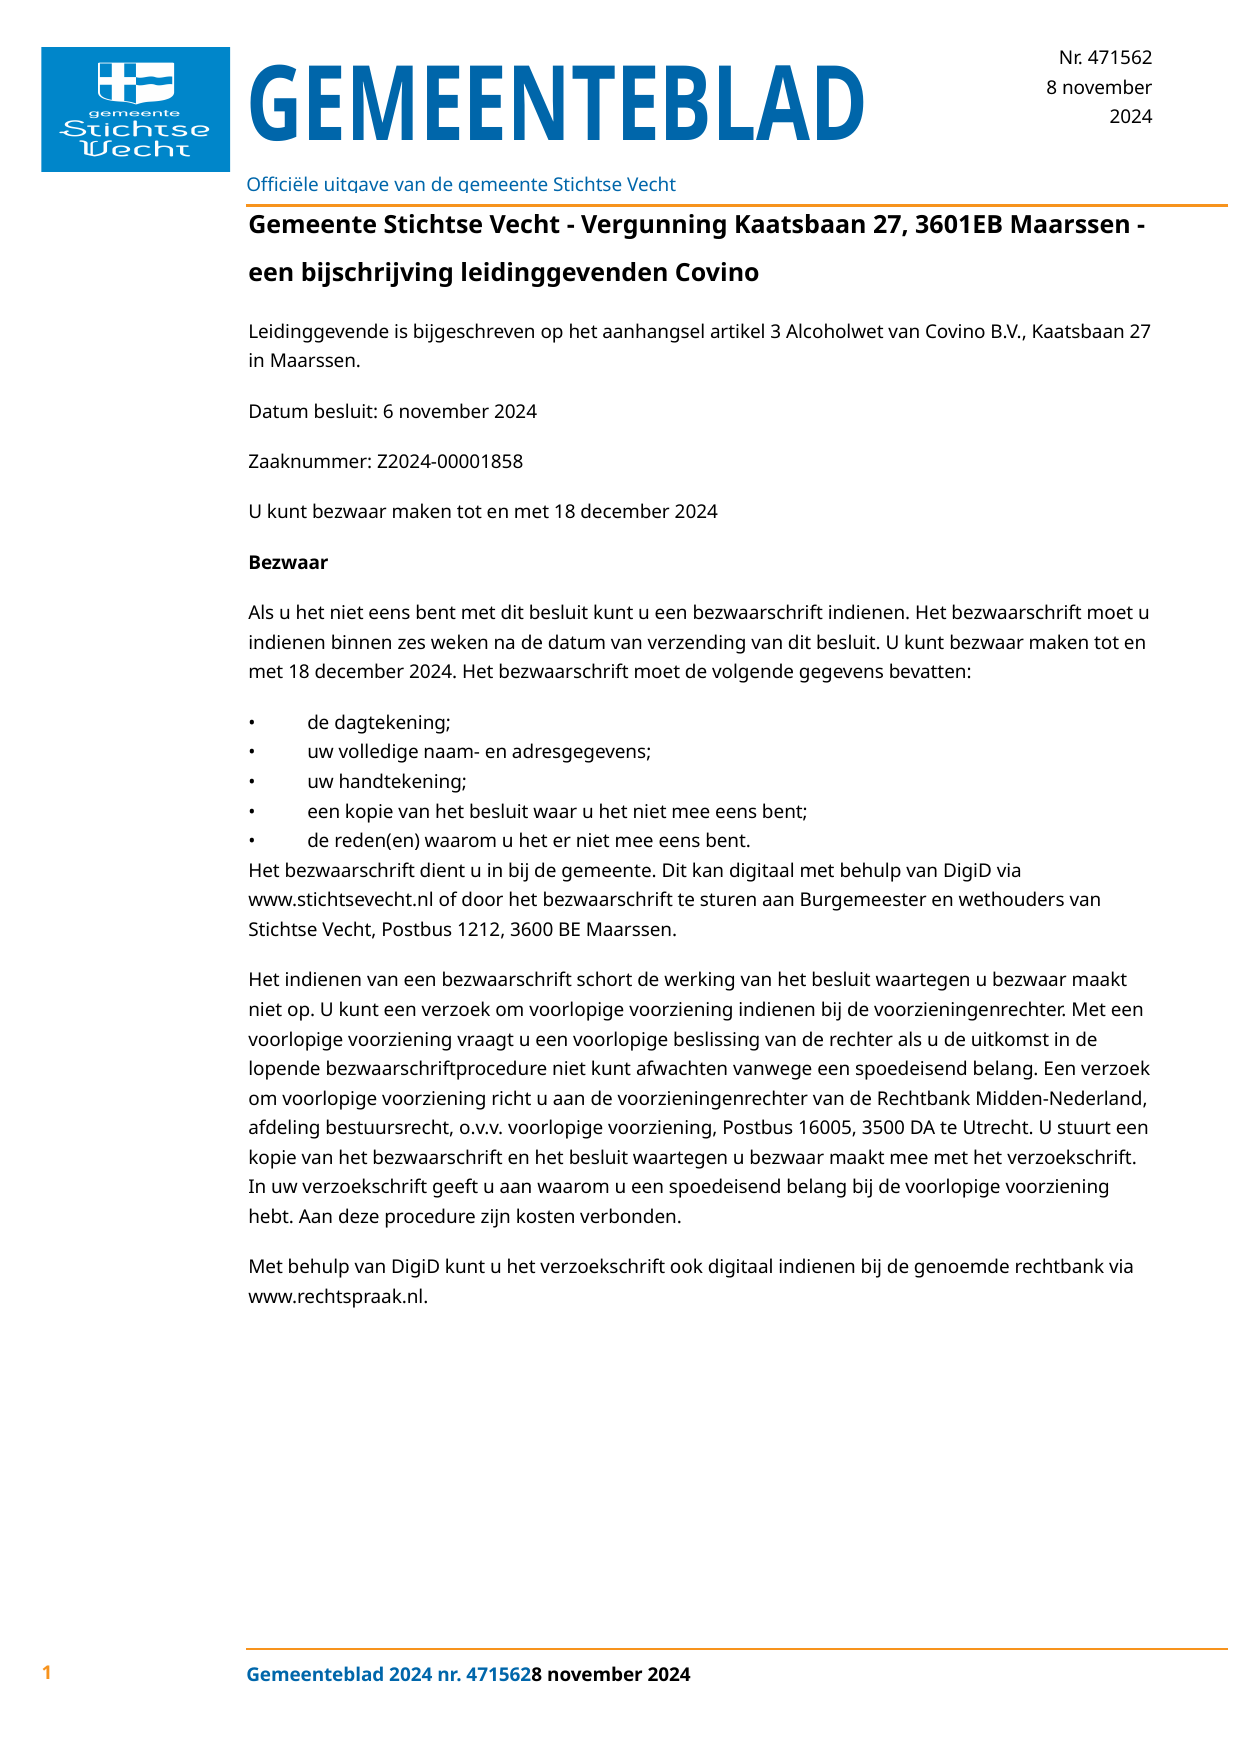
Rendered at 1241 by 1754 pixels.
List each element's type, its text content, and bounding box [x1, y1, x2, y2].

text Zaaknummer: Z2024-00001858 [248, 448, 1152, 474]
list uw handtekening; [248, 768, 1152, 794]
list de reden(en) waarom u het er niet mee eens bent. [248, 827, 1152, 853]
list de dagtekening; [248, 709, 1152, 735]
text U kunt bezwaar maken tot en met 18 december 2024 [248, 499, 1152, 524]
picture [137, 63, 174, 103]
text Leidinggevende is bijgeschreven op het aanhangsel artikel 3 Alcoholwet van Covino B.V., Kaatsbaan 27 in Maarssen. [248, 318, 1152, 373]
text Als u het niet eens bent met dit besluit kunt u een bezwaarschrift indienen. Het bezwaarschrift moet u indienen binnen zes weken na de datum van verzending van dit besluit. U kunt bezwaar maken tot en met 18 december 2024. Het bezwaarschrift moet de volgende gegevens bevatten: [248, 599, 1152, 684]
picture [99, 63, 135, 101]
list uw volledige naam- en adresgegevens; [248, 739, 1152, 764]
text Bezwaar [248, 549, 1152, 575]
text Het bezwaarschrift dient u in bij de gemeente. Dit kan digitaal met behulp van DigiD via www.stichtsevecht.nl of door het bezwaarschrift te sturen aan Burgemeester en wethouders van Stichtse Vecht, Postbus 1212, 3600 BE Maarssen. [248, 857, 1152, 942]
list een kopie van het besluit waar u het niet mee eens bent; [248, 798, 1152, 824]
text Het indienen van een bezwaarschrift schort de werking van het besluit waartegen u bezwaar maakt niet op. U kunt een verzoek om voorlopige voorziening indienen bij de voorzieningenrechter. Met een voorlopige voorziening vraagt u een voorlopige beslissing van de rechter als u de uitkomst in de lopende bezwaarschriftprocedure niet kunt afwachten vanwege een spoedeisend belang. Een verzoek om voorlopige voorziening richt u aan de voorzieningenrechter van de Rechtbank Midden-Nederland, afdeling bestuursrecht, o.v.v. voorlopige voorziening, Postbus 16005, 3500 DA te Utrecht. U stuurt een kopie van het bezwaarschrift en het besluit waartegen u bezwaar maakt mee met het verzoekschrift. In uw verzoekschrift geeft u aan waarom u een spoedeisend belang bij de voorlopige voorziening hebt. Aan deze procedure zijn kosten verbonden. [248, 967, 1152, 1229]
text Gemeente Stichtse Vecht - Vergunning Kaatsbaan 27, 3601EB Maarssen - een bijschrijving leidinggevenden Covino [248, 207, 1152, 288]
text Met behulp van DigiD kunt u het verzoekschrift ook digitaal indienen bij de genoemde rechtbank via www.rechtspraak.nl. [248, 1254, 1152, 1309]
text Datum besluit: 6 november 2024 [248, 398, 1152, 424]
